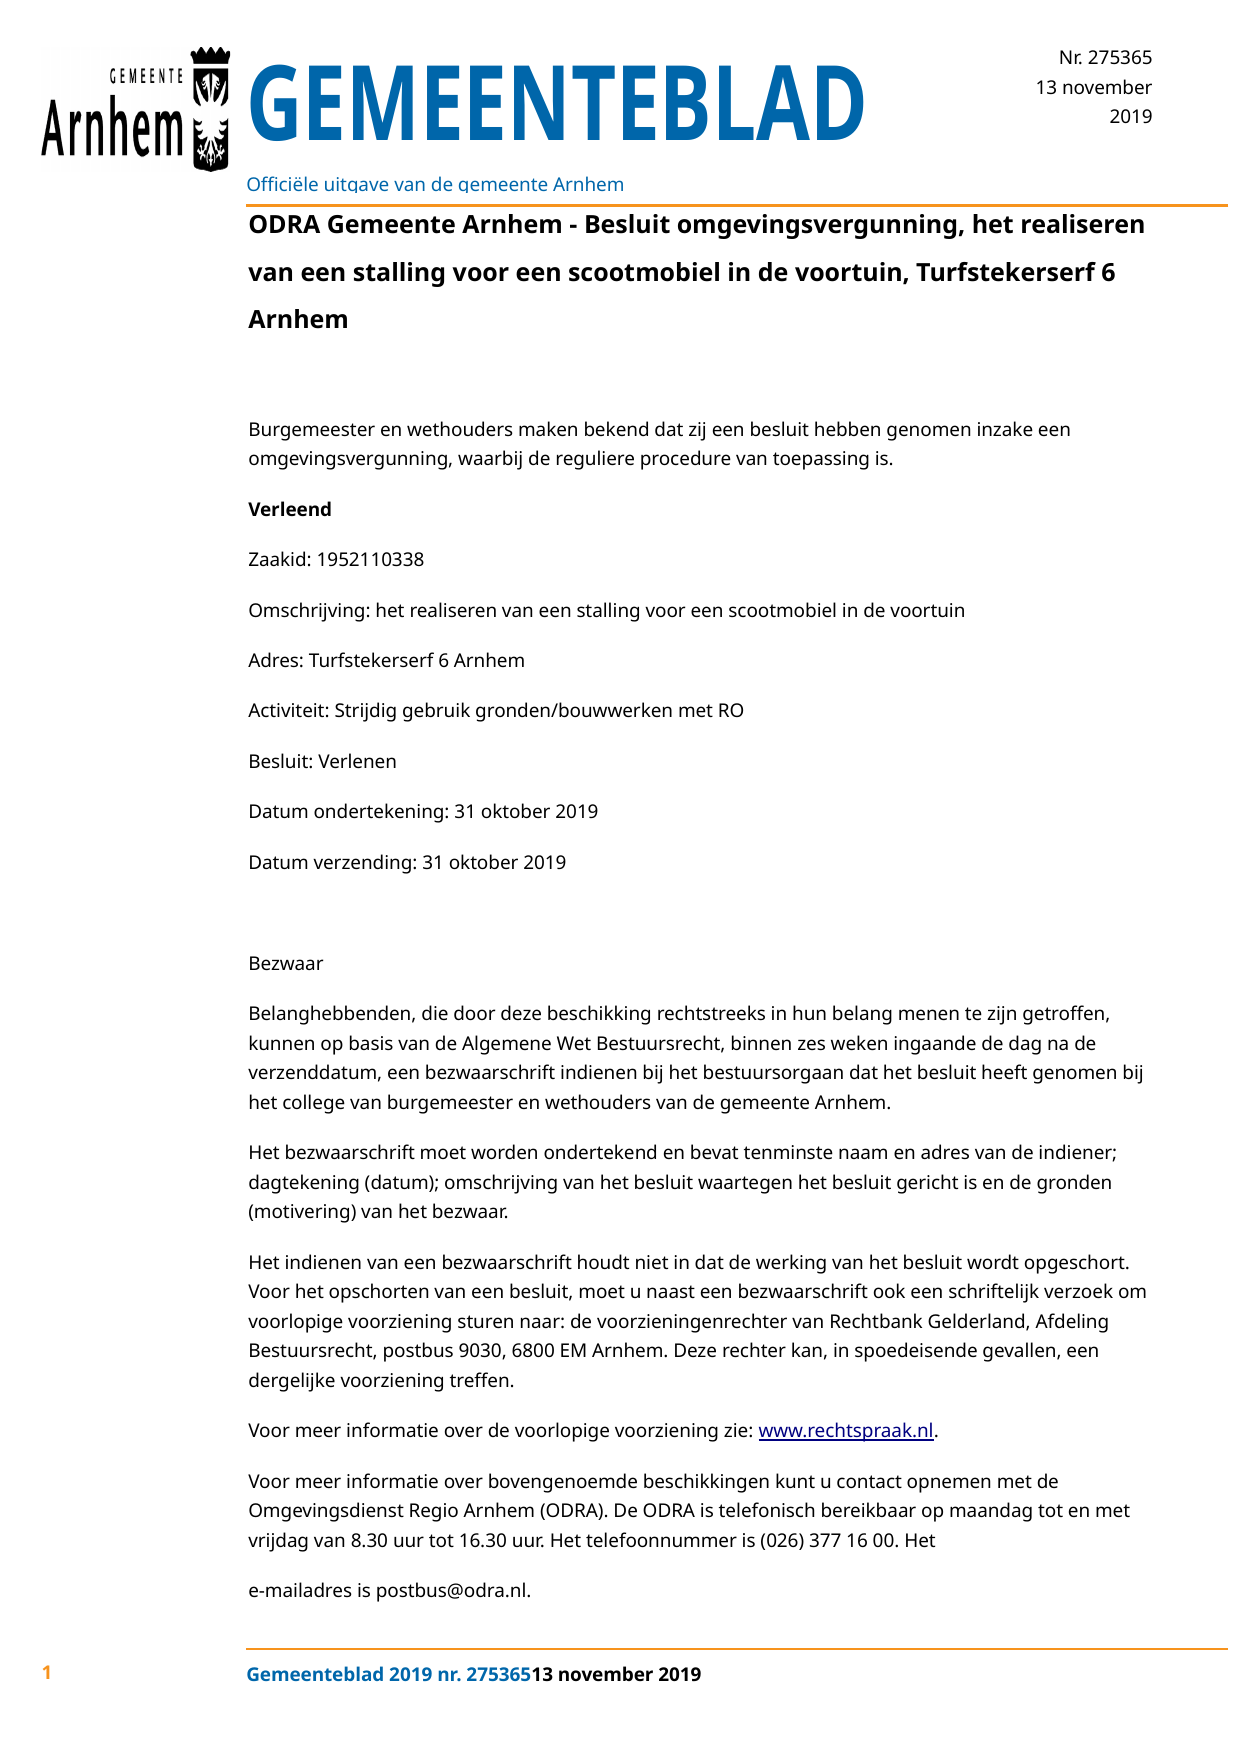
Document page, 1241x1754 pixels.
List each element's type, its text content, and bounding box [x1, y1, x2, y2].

text Verleend [248, 496, 1152, 522]
text e-mailadres is postbus@odra.nl. [248, 1578, 1152, 1603]
text Voor meer informatie over bovengenoemde beschikkingen kunt u contact opnemen met de Omgevingsdienst Regio Arnhem (ODRA). De ODRA is telefonisch bereikbaar op maandag tot en met vrijdag van 8.30 uur tot 16.30 uur. Het telefoonnummer is (026) 377 16 00. Het [248, 1468, 1152, 1553]
text Het indienen van een bezwaarschrift houdt niet in dat de werking van het besluit wordt opgeschort. Voor het opschorten van een besluit, moet u naast een bezwaarschrift ook een schriftelijk verzoek om voorlopige voorziening sturen naar: de voorzieningenrechter van Rechtbank Gelderland, Afdeling Bestuursrecht, postbus 9030, 6800 EM Arnhem. Deze rechter kan, in spoedeisende gevallen, een dergelijke voorziening treffen. [248, 1249, 1152, 1393]
picture [41, 47, 231, 172]
text ODRA Gemeente Arnhem - Besluit omgevingsvergunning, het realiseren van een stalling voor een scootmobiel in de voortuin, Turfstekerserf 6 Arnhem [248, 207, 1152, 336]
text Datum ondertekening: 31 oktober 2019 [248, 798, 1152, 824]
text Het bezwaarschrift moet worden ondertekend en bevat tenminste naam en adres van de indiener; dagtekening (datum); omschrijving van het besluit waartegen het besluit gericht is en de gronden (motivering) van het bezwaar. [248, 1139, 1152, 1224]
text Besluit: Verlenen [248, 748, 1152, 774]
text Zaakid: 1952110338 [248, 546, 1152, 572]
text Voor meer informatie over de voorlopige voorziening zie: www.rechtspraak.nl. [248, 1418, 1152, 1443]
text Belanghebbenden, die door deze beschikking rechtstreeks in hun belang menen te zijn getroffen, kunnen op basis van de Algemene Wet Bestuursrecht, binnen zes weken ingaande de dag na de verzenddatum, een bezwaarschrift indienen bij het bestuursorgaan dat het besluit heeft genomen bij het college van burgemeester en wethouders van de gemeente Arnhem. [248, 1000, 1152, 1114]
text Adres: Turfstekerserf 6 Arnhem [248, 647, 1152, 673]
text Omschrijving: het realiseren van een stalling voor een scootmobiel in de voortuin [248, 597, 1152, 622]
text Activiteit: Strijdig gebruik gronden/bouwwerken met RO [248, 698, 1152, 723]
text Bezwaar [248, 950, 1152, 975]
text Burgemeester en wethouders maken bekend dat zij een besluit hebben genomen inzake een omgevingsvergunning, waarbij de reguliere procedure van toepassing is. [248, 416, 1152, 471]
text Datum verzending: 31 oktober 2019 [248, 849, 1152, 874]
